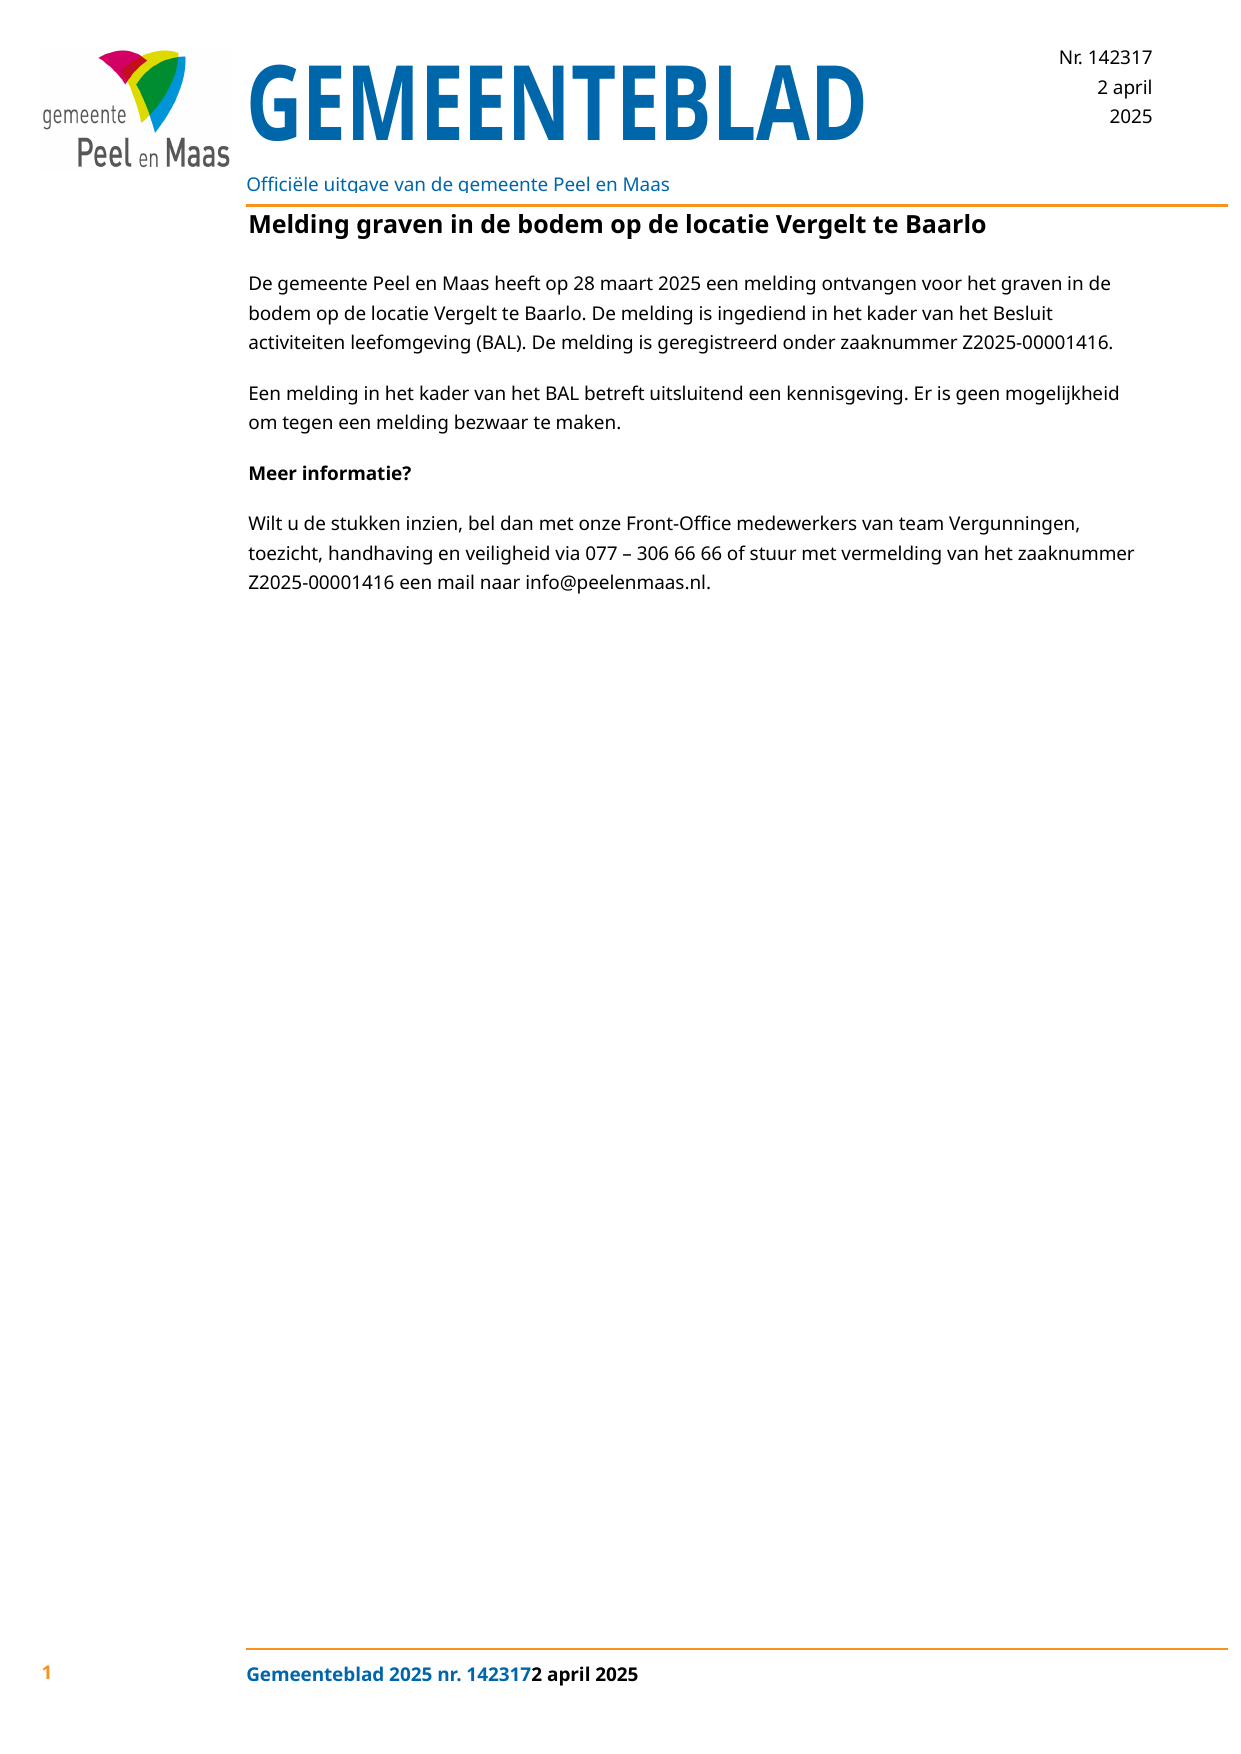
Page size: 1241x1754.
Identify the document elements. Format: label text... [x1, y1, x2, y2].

text Melding graven in de bodem op de locatie Vergelt te Baarlo [248, 207, 1152, 241]
text Meer informatie? [248, 460, 1152, 486]
text De gemeente Peel en Maas heeft op 28 maart 2025 een melding ontvangen voor het graven in de bodem op de locatie Vergelt te Baarlo. De melding is ingediend in het kader van het Besluit activiteiten leefomgeving (BAL). De melding is geregistreerd onder zaaknummer Z2025-00001416. [248, 270, 1152, 355]
picture [41, 47, 231, 172]
text Wilt u de stukken inzien, bel dan met onze Front-Office medewerkers van team Vergunningen, toezicht, handhaving en veiligheid via 077 – 306 66 66 of stuur met vermelding van het zaaknummer Z2025-00001416 een mail naar info@peelenmaas.nl. [248, 510, 1152, 595]
text Een melding in het kader van het BAL betreft uitsluitend een kennisgeving. Er is geen mogelijkheid om tegen een melding bezwaar te maken. [248, 380, 1152, 435]
